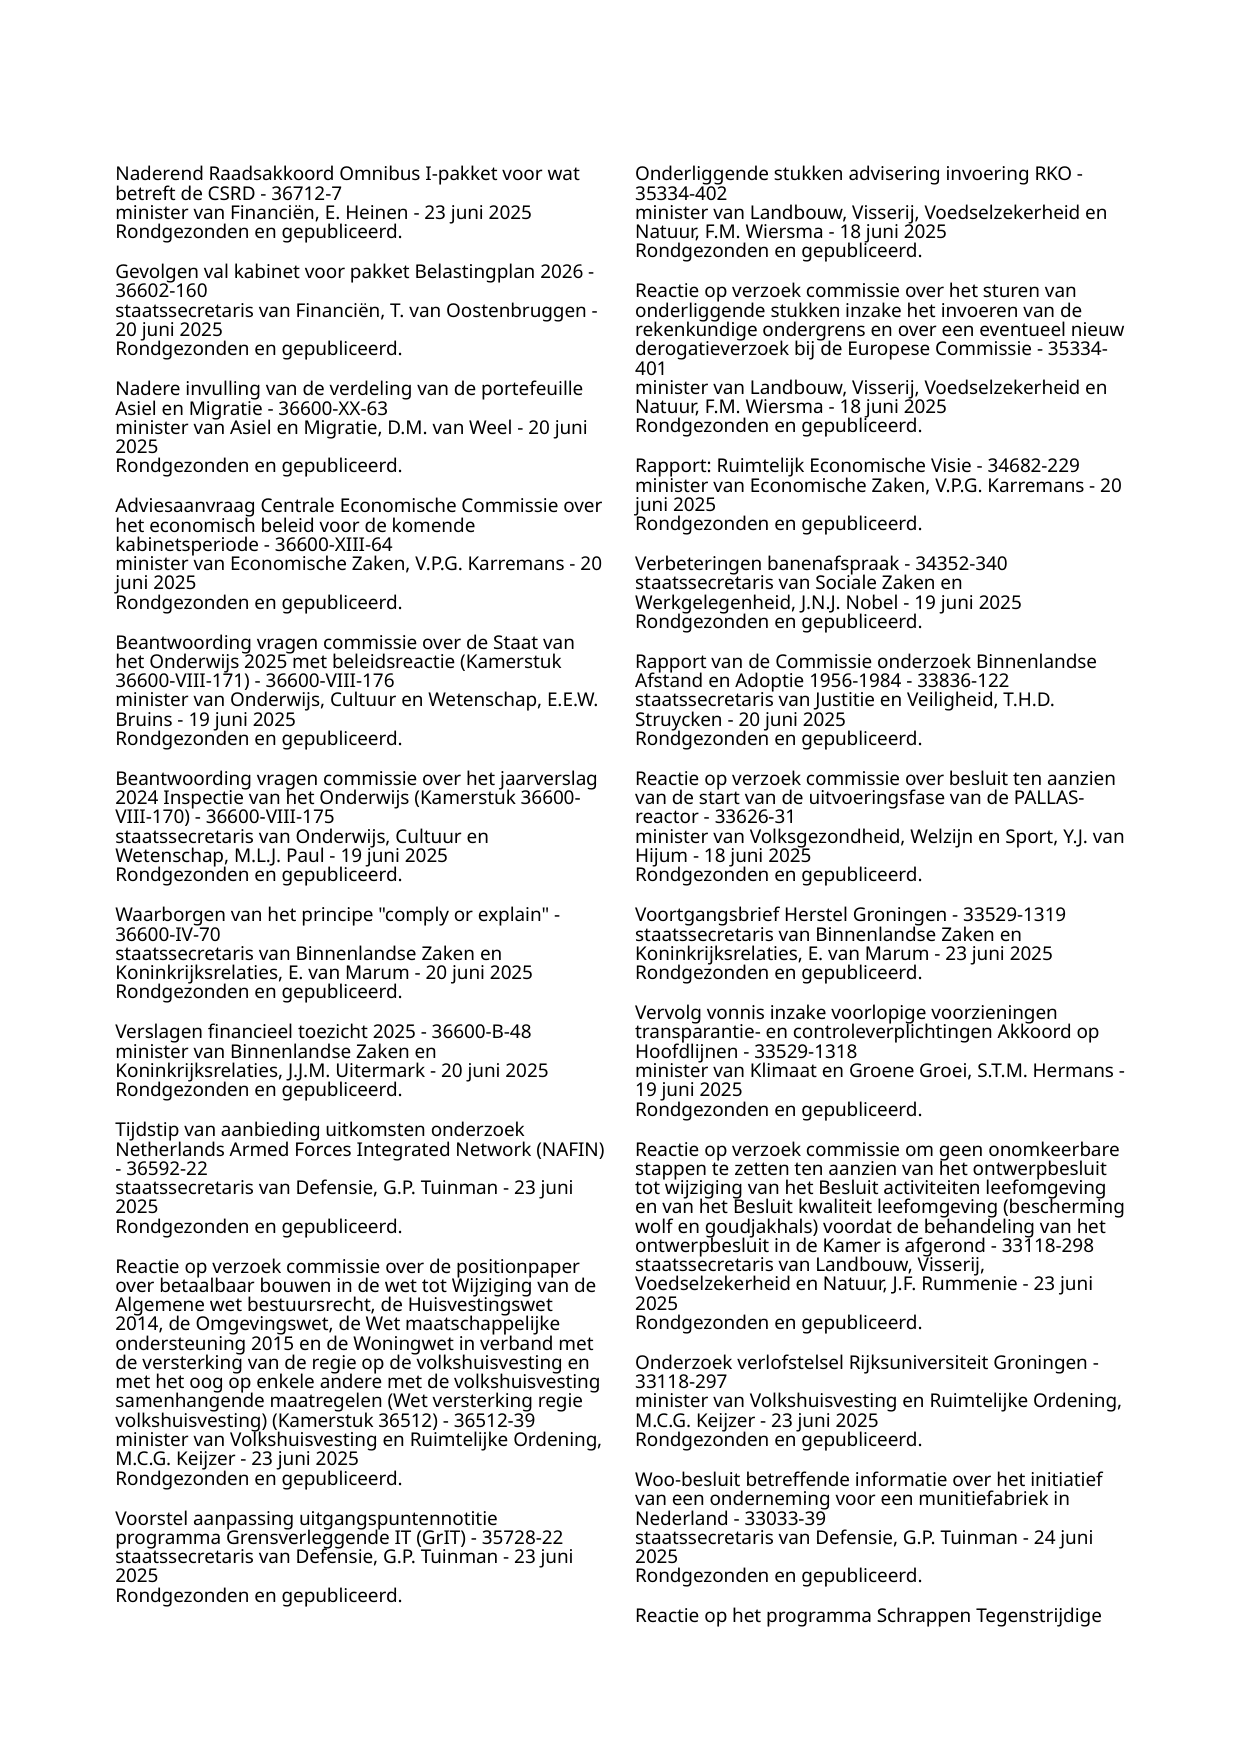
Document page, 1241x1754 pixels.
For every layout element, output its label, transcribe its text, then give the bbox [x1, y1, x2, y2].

text staatssecretaris van Binnenlandse Zaken en Koninkrijksrelaties, E. van Marum - 23 juni 2025 [635, 926, 1125, 964]
text Reactie op verzoek commissie over het sturen van onderliggende stukken inzake het invoeren van de rekenkundige ondergrens en over een eventueel nieuw derogatieverzoek bij de Europese Commissie - 35334-401 [635, 282, 1125, 379]
text Rapport: Ruimtelijk Economische Visie - 34682-229 [635, 457, 1125, 477]
text minister van Economische Zaken, V.P.G. Karremans - 20 juni 2025 [635, 477, 1125, 515]
text Rondgezonden en gepubliceerd. [115, 1469, 605, 1489]
text Beantwoording vragen commissie over het jaarverslag 2024 Inspectie van het Onderwijs (Kamerstuk 36600-VIII-170) - 36600-VIII-175 [115, 770, 605, 828]
text Rondgezonden en gepubliceerd. [115, 340, 605, 359]
text Rondgezonden en gepubliceerd. [115, 866, 605, 886]
text Adviesaanvraag Centrale Economische Commissie over het economisch beleid voor de komende kabinetsperiode - 36600-XIII-64 [115, 497, 605, 555]
text Rondgezonden en gepubliceerd. [635, 1314, 1125, 1333]
text Rondgezonden en gepubliceerd. [115, 1587, 605, 1606]
text staatssecretaris van Binnenlandse Zaken en Koninkrijksrelaties, E. van Marum - 20 juni 2025 [115, 945, 605, 983]
text staatssecretaris van Financiën, T. van Oostenbruggen - 20 juni 2025 [115, 302, 605, 340]
text Reactie op verzoek commissie over besluit ten aanzien van de start van de uitvoeringsfase van de PALLAS-reactor - 33626-31 [635, 770, 1125, 828]
text minister van Onderwijs, Cultuur en Wetenschap, E.E.W. Bruins - 19 juni 2025 [115, 691, 605, 730]
text Rondgezonden en gepubliceerd. [635, 1101, 1125, 1120]
text minister van Klimaat en Groene Groei, S.T.M. Hermans - 19 juni 2025 [635, 1062, 1125, 1101]
text Tijdstip van aanbieding uitkomsten onderzoek Netherlands Armed Forces Integrated Network (NAFIN) - 36592-22 [115, 1121, 605, 1179]
text minister van Volkshuisvesting en Ruimtelijke Ordening, M.C.G. Keijzer - 23 juni 2025 [115, 1431, 605, 1469]
text minister van Landbouw, Visserij, Voedselzekerheid en Natuur, F.M. Wiersma - 18 juni 2025 [635, 379, 1125, 417]
text Rondgezonden en gepubliceerd. [635, 613, 1125, 632]
text Rondgezonden en gepubliceerd. [115, 594, 605, 613]
text Waarborgen van het principe "comply or explain" - 36600-IV-70 [115, 906, 605, 945]
text Reactie op verzoek commissie over de positionpaper over betaalbaar bouwen in de wet tot Wijziging van de Algemene wet bestuursrecht, de Huisvestingswet 2014, de Omgevingswet, de Wet maatschappelijke ondersteuning 2015 en de Woningwet in verband met de versterking van de regie op de volkshuisvesting en met het oog op enkele andere met de volkshuisvesting samenhangende maatregelen (Wet versterking regie volkshuisvesting) (Kamerstuk 36512) - 36512-39 [115, 1258, 605, 1431]
text Rapport van de Commissie onderzoek Binnenlandse Afstand en Adoptie 1956-1984 - 33836-122 [635, 653, 1125, 691]
text Onderliggende stukken advisering invoering RKO - 35334-402 [635, 165, 1125, 204]
text Vervolg vonnis inzake voorlopige voorzieningen transparantie- en controleverplichtingen Akkoord op Hoofdlijnen - 33529-1318 [635, 1004, 1125, 1062]
text Nadere invulling van de verdeling van de portefeuille Asiel en Migratie - 36600-XX-63 [115, 380, 605, 419]
text Rondgezonden en gepubliceerd. [635, 964, 1125, 983]
text minister van Volkshuisvesting en Ruimtelijke Ordening, M.C.G. Keijzer - 23 juni 2025 [635, 1392, 1125, 1431]
text Verslagen financieel toezicht 2025 - 36600-B-48 [115, 1023, 605, 1043]
text staatssecretaris van Defensie, G.P. Tuinman - 24 juni 2025 [635, 1529, 1125, 1567]
text Rondgezonden en gepubliceerd. [115, 1218, 605, 1237]
text minister van Volksgezondheid, Welzijn en Sport, Y.J. van Hijum - 18 juni 2025 [635, 828, 1125, 866]
text Beantwoording vragen commissie over de Staat van het Onderwijs 2025 met beleidsreactie (Kamerstuk 36600-VIII-171) - 36600-VIII-176 [115, 634, 605, 691]
text Naderend Raadsakkoord Omnibus I-pakket voor wat betreft de CSRD - 36712-7 [115, 165, 605, 204]
text Rondgezonden en gepubliceerd. [635, 515, 1125, 534]
text minister van Financiën, E. Heinen - 23 juni 2025 [115, 204, 605, 223]
text Gevolgen val kabinet voor pakket Belastingplan 2026 - 36602-160 [115, 263, 605, 302]
text Rondgezonden en gepubliceerd. [635, 730, 1125, 749]
text staatssecretaris van Sociale Zaken en Werkgelegenheid, J.N.J. Nobel - 19 juni 2025 [635, 574, 1125, 613]
text Rondgezonden en gepubliceerd. [115, 223, 605, 242]
text Rondgezonden en gepubliceerd. [115, 730, 605, 749]
text minister van Asiel en Migratie, D.M. van Weel - 20 juni 2025 [115, 419, 605, 457]
text Rondgezonden en gepubliceerd. [635, 1567, 1125, 1587]
text Voortgangsbrief Herstel Groningen - 33529-1319 [635, 906, 1125, 926]
text Verbeteringen banenafspraak - 34352-340 [635, 555, 1125, 574]
text Rondgezonden en gepubliceerd. [635, 242, 1125, 262]
text Rondgezonden en gepubliceerd. [635, 417, 1125, 437]
text Rondgezonden en gepubliceerd. [635, 866, 1125, 886]
text Rondgezonden en gepubliceerd. [115, 1081, 605, 1101]
text minister van Landbouw, Visserij, Voedselzekerheid en Natuur, F.M. Wiersma - 18 juni 2025 [635, 204, 1125, 242]
text staatssecretaris van Onderwijs, Cultuur en Wetenschap, M.L.J. Paul - 19 juni 2025 [115, 828, 605, 866]
text Reactie op het programma Schrappen Tegenstrijdige [635, 1607, 1125, 1627]
text Voorstel aanpassing uitgangspuntennotitie programma Grensverleggende IT (GrIT) - 35728-22 [115, 1509, 605, 1548]
text staatssecretaris van Defensie, G.P. Tuinman - 23 juni 2025 [115, 1548, 605, 1587]
text Onderzoek verlofstelsel Rijksuniversiteit Groningen - 33118-297 [635, 1354, 1125, 1392]
text staatssecretaris van Landbouw, Visserij, Voedselzekerheid en Natuur, J.F. Rummenie - 23 juni 2025 [635, 1256, 1125, 1314]
text Reactie op verzoek commissie om geen onomkeerbare stappen te zetten ten aanzien van het ontwerpbesluit tot wijziging van het Besluit activiteiten leefomgeving en van het Besluit kwaliteit leefomgeving (bescherming wolf en goudjakhals) voordat de behandeling van het ontwerpbesluit in de Kamer is afgerond - 33118-298 [635, 1141, 1125, 1256]
text staatssecretaris van Defensie, G.P. Tuinman - 23 juni 2025 [115, 1179, 605, 1218]
text minister van Binnenlandse Zaken en Koninkrijksrelaties, J.J.M. Uitermark - 20 juni 2025 [115, 1043, 605, 1081]
text Rondgezonden en gepubliceerd. [635, 1431, 1125, 1450]
text staatssecretaris van Justitie en Veiligheid, T.H.D. Struycken - 20 juni 2025 [635, 691, 1125, 730]
text minister van Economische Zaken, V.P.G. Karremans - 20 juni 2025 [115, 555, 605, 594]
text Rondgezonden en gepubliceerd. [115, 457, 605, 477]
text Woo-besluit betreffende informatie over het initiatief van een onderneming voor een munitiefabriek in Nederland - 33033-39 [635, 1471, 1125, 1529]
text Rondgezonden en gepubliceerd. [115, 983, 605, 1003]
